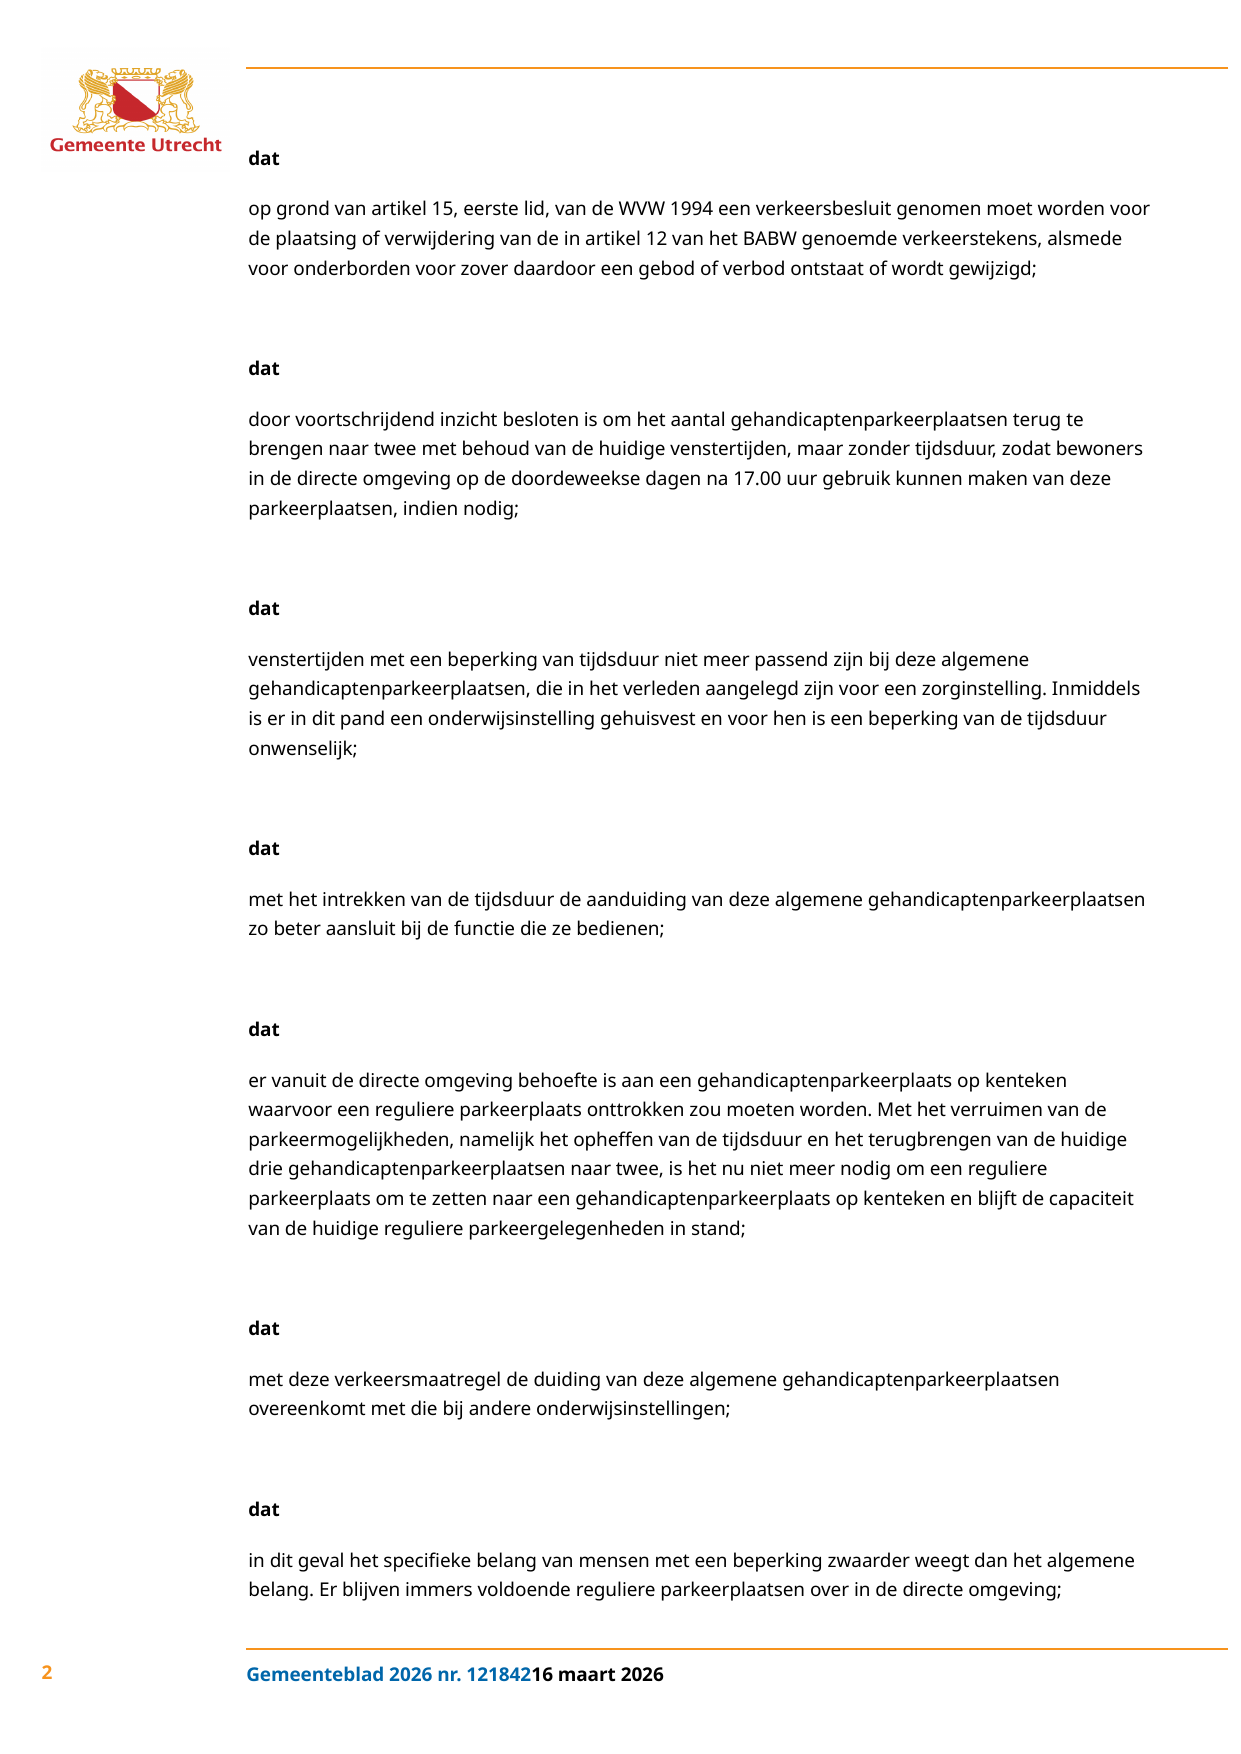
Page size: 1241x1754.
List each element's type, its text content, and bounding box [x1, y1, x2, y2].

text met het intrekken van de tijdsduur de aanduiding van deze algemene gehandicaptenparkeerplaatsen zo beter aansluit bij de functie die ze bedienen; [248, 886, 1152, 941]
text dat [248, 145, 1152, 171]
text dat [248, 836, 1152, 861]
text dat [248, 1496, 1152, 1522]
text venstertijden met een beperking van tijdsduur niet meer passend zijn bij deze algemene gehandicaptenparkeerplaatsen, die in het verleden aangelegd zijn voor een zorginstelling. Inmiddels is er in dit pand een onderwijsinstelling gehuisvest en voor hen is een beperking van de tijdsduur onwenselijk; [248, 646, 1152, 761]
text dat [248, 1316, 1152, 1341]
text er vanuit de directe omgeving behoefte is aan een gehandicaptenparkeerplaats op kenteken waarvoor een reguliere parkeerplaats onttrokken zou moeten worden. Met het verruimen van de parkeermogelijkheden, namelijk het opheffen van de tijdsduur en het terugbrengen van de huidige drie gehandicaptenparkeerplaatsen naar twee, is het nu niet meer nodig om een reguliere parkeerplaats om te zetten naar een gehandicaptenparkeerplaats op kenteken en blijft de capaciteit van de huidige reguliere parkeergelegenheden in stand; [248, 1067, 1152, 1241]
picture [41, 47, 231, 172]
text dat [248, 1016, 1152, 1042]
text op grond van artikel 15, eerste lid, van de WVW 1994 een verkeersbesluit genomen moet worden voor de plaatsing of verwijdering van de in artikel 12 van het BABW genoemde verkeerstekens, alsmede voor onderborden voor zover daardoor een gebod of verbod ontstaat of wordt gewijzigd; [248, 196, 1152, 281]
text met deze verkeersmaatregel de duiding van deze algemene gehandicaptenparkeerplaatsen overeenkomt met die bij andere onderwijsinstellingen; [248, 1366, 1152, 1421]
text in dit geval het specifieke belang van mensen met een beperking zwaarder weegt dan het algemene belang. Er blijven immers voldoende reguliere parkeerplaatsen over in de directe omgeving; [248, 1547, 1152, 1602]
text door voortschrijdend inzicht besloten is om het aantal gehandicaptenparkeerplaatsen terug te brengen naar twee met behoud van de huidige venstertijden, maar zonder tijdsduur, zodat bewoners in de directe omgeving op de doordeweekse dagen na 17.00 uur gebruik kunnen maken van deze parkeerplaatsen, indien nodig; [248, 406, 1152, 521]
text dat [248, 356, 1152, 381]
text dat [248, 596, 1152, 621]
